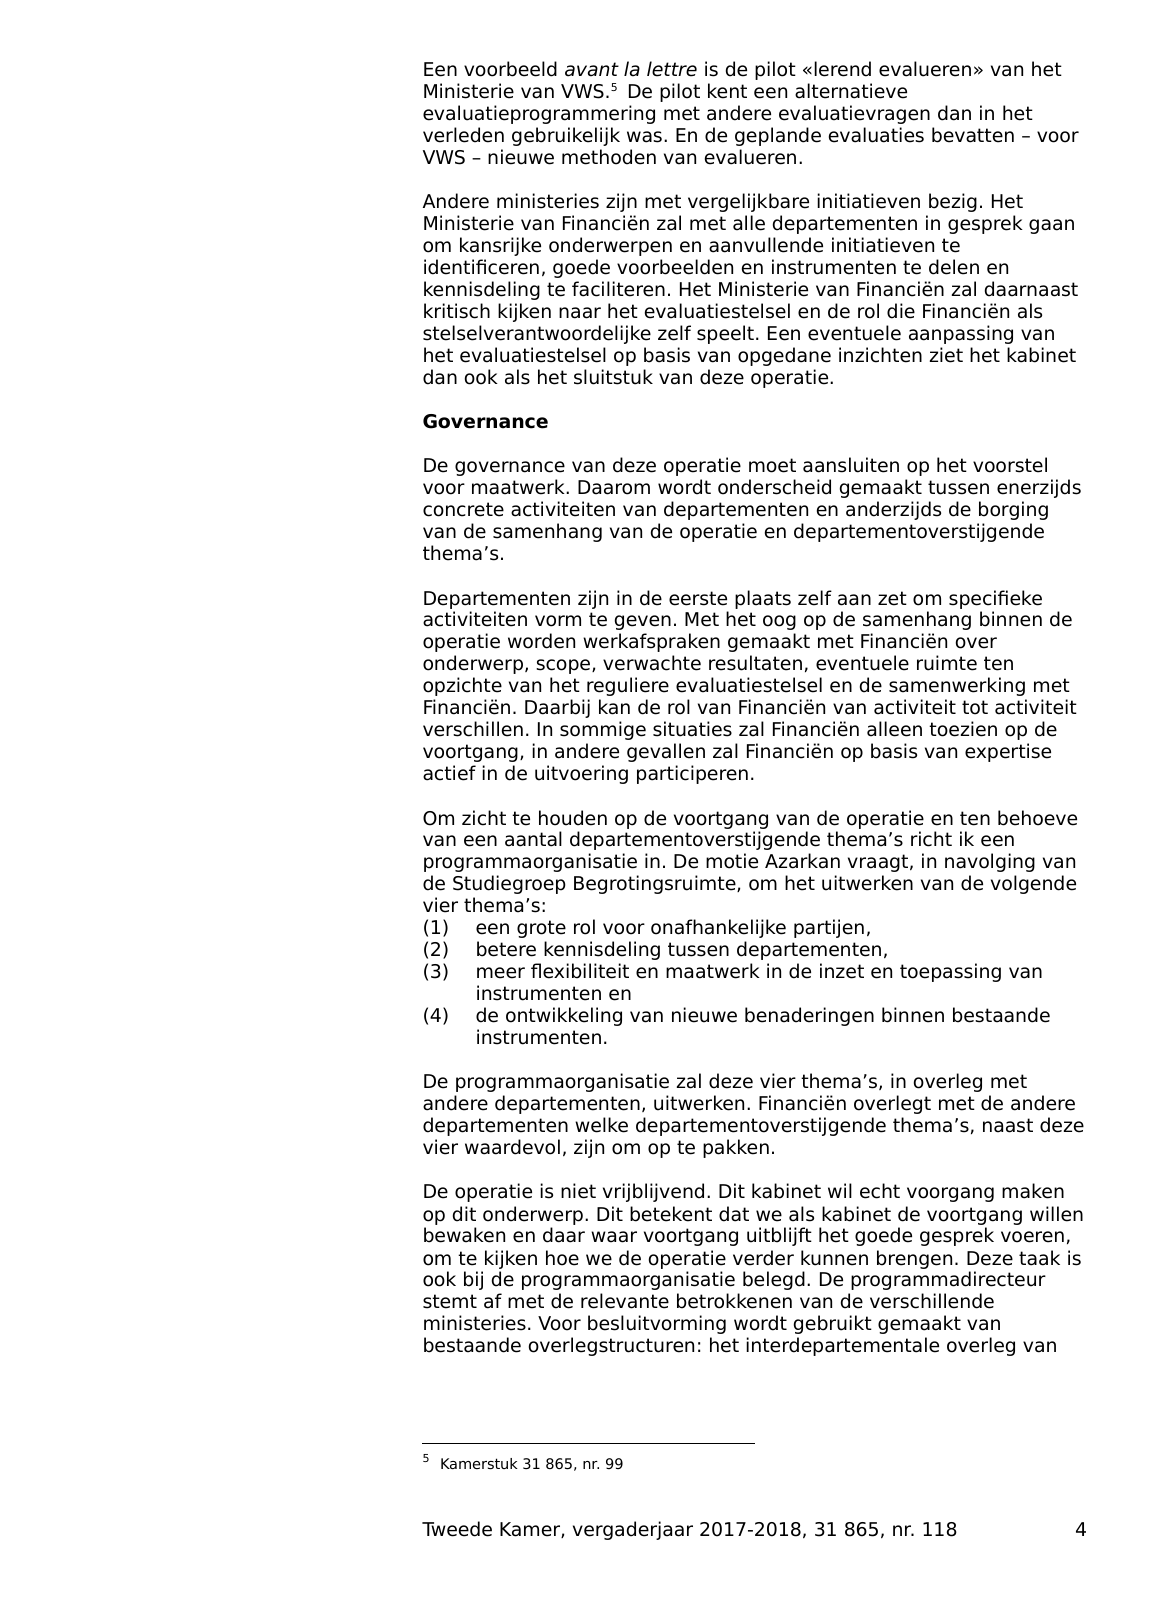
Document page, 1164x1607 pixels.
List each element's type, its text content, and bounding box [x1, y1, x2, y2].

text De governance van deze operatie moet aansluiten op het voorstel voor maatwerk. Daarom wordt onderscheid gemaakt tussen enerzijds concrete activiteiten van departementen en anderzijds de borging van de samenhang van de operatie en departementoverstijgende thema’s. [422, 455, 1087, 565]
text De operatie is niet vrijblijvend. Dit kabinet wil echt voorgang maken op dit onderwerp. Dit betekent dat we als kabinet de voortgang willen bewaken en daar waar voortgang uitblijft het goede gesprek voeren, om te kijken hoe we de operatie verder kunnen brengen. Deze taak is ook bij de programmaorganisatie belegd. De programmadirecteur stemt af met de relevante betrokkenen van de verschillende ministeries. Voor besluitvorming wordt gebruikt gemaakt van bestaande overlegstructuren: het interdepartementale overleg van [422, 1181, 1087, 1357]
text (3) meer flexibiliteit en maatwerk in de inzet en toepassing van instrumenten en [422, 961, 1087, 1005]
text Om zicht te houden op de voortgang van de operatie en ten behoeve van een aantal departementoverstijgende thema’s richt ik een programmaorganisatie in. De motie Azarkan vraagt, in navolging van de Studiegroep Begrotingsruimte, om het uitwerken van de volgende vier thema’s: [422, 807, 1087, 917]
text (2) betere kennisdeling tussen departementen, [422, 939, 1087, 961]
text Een voorbeeld avant la lettre is de pilot «lerend evalueren» van het Ministerie van VWS. De pilot kent een alternatieve evaluatieprogrammering met andere evaluatievragen dan in het verleden gebruikelijk was. En de geplande evaluaties bevatten – voor VWS – nieuwe methoden van evalueren. [422, 59, 1087, 169]
text (1) een grote rol voor onafhankelijke partijen, [422, 917, 1087, 939]
text Departementen zijn in de eerste plaats zelf aan zet om specifieke activiteiten vorm te geven. Met het oog op de samenhang binnen de operatie worden werkafspraken gemaakt met Financiën over onderwerp, scope, verwachte resultaten, eventuele ruimte ten opzichte van het reguliere evaluatiestelsel en de samenwerking met Financiën. Daarbij kan de rol van Financiën van activiteit tot activiteit verschillen. In sommige situaties zal Financiën alleen toezien op de voortgang, in andere gevallen zal Financiën op basis van expertise actief in de uitvoering participeren. [422, 587, 1087, 785]
text (4) de ontwikkeling van nieuwe benaderingen binnen bestaande instrumenten. [422, 1005, 1087, 1049]
subtitle Governance [422, 411, 1087, 433]
text Kamerstuk 31 865, nr. 99 [422, 1452, 1087, 1474]
text Andere ministeries zijn met vergelijkbare initiatieven bezig. Het Ministerie van Financiën zal met alle departementen in gesprek gaan om kansrijke onderwerpen en aanvullende initiatieven te identificeren, goede voorbeelden en instrumenten te delen en kennisdeling te faciliteren. Het Ministerie van Financiën zal daarnaast kritisch kijken naar het evaluatiestelsel en de rol die Financiën als stelselverantwoordelijke zelf speelt. Een eventuele aanpassing van het evaluatiestelsel op basis van opgedane inzichten ziet het kabinet dan ook als het sluitstuk van deze operatie. [422, 191, 1087, 389]
text De programmaorganisatie zal deze vier thema’s, in overleg met andere departementen, uitwerken. Financiën overlegt met de andere departementen welke departementoverstijgende thema’s, naast deze vier waardevol, zijn om op te pakken. [422, 1071, 1087, 1159]
